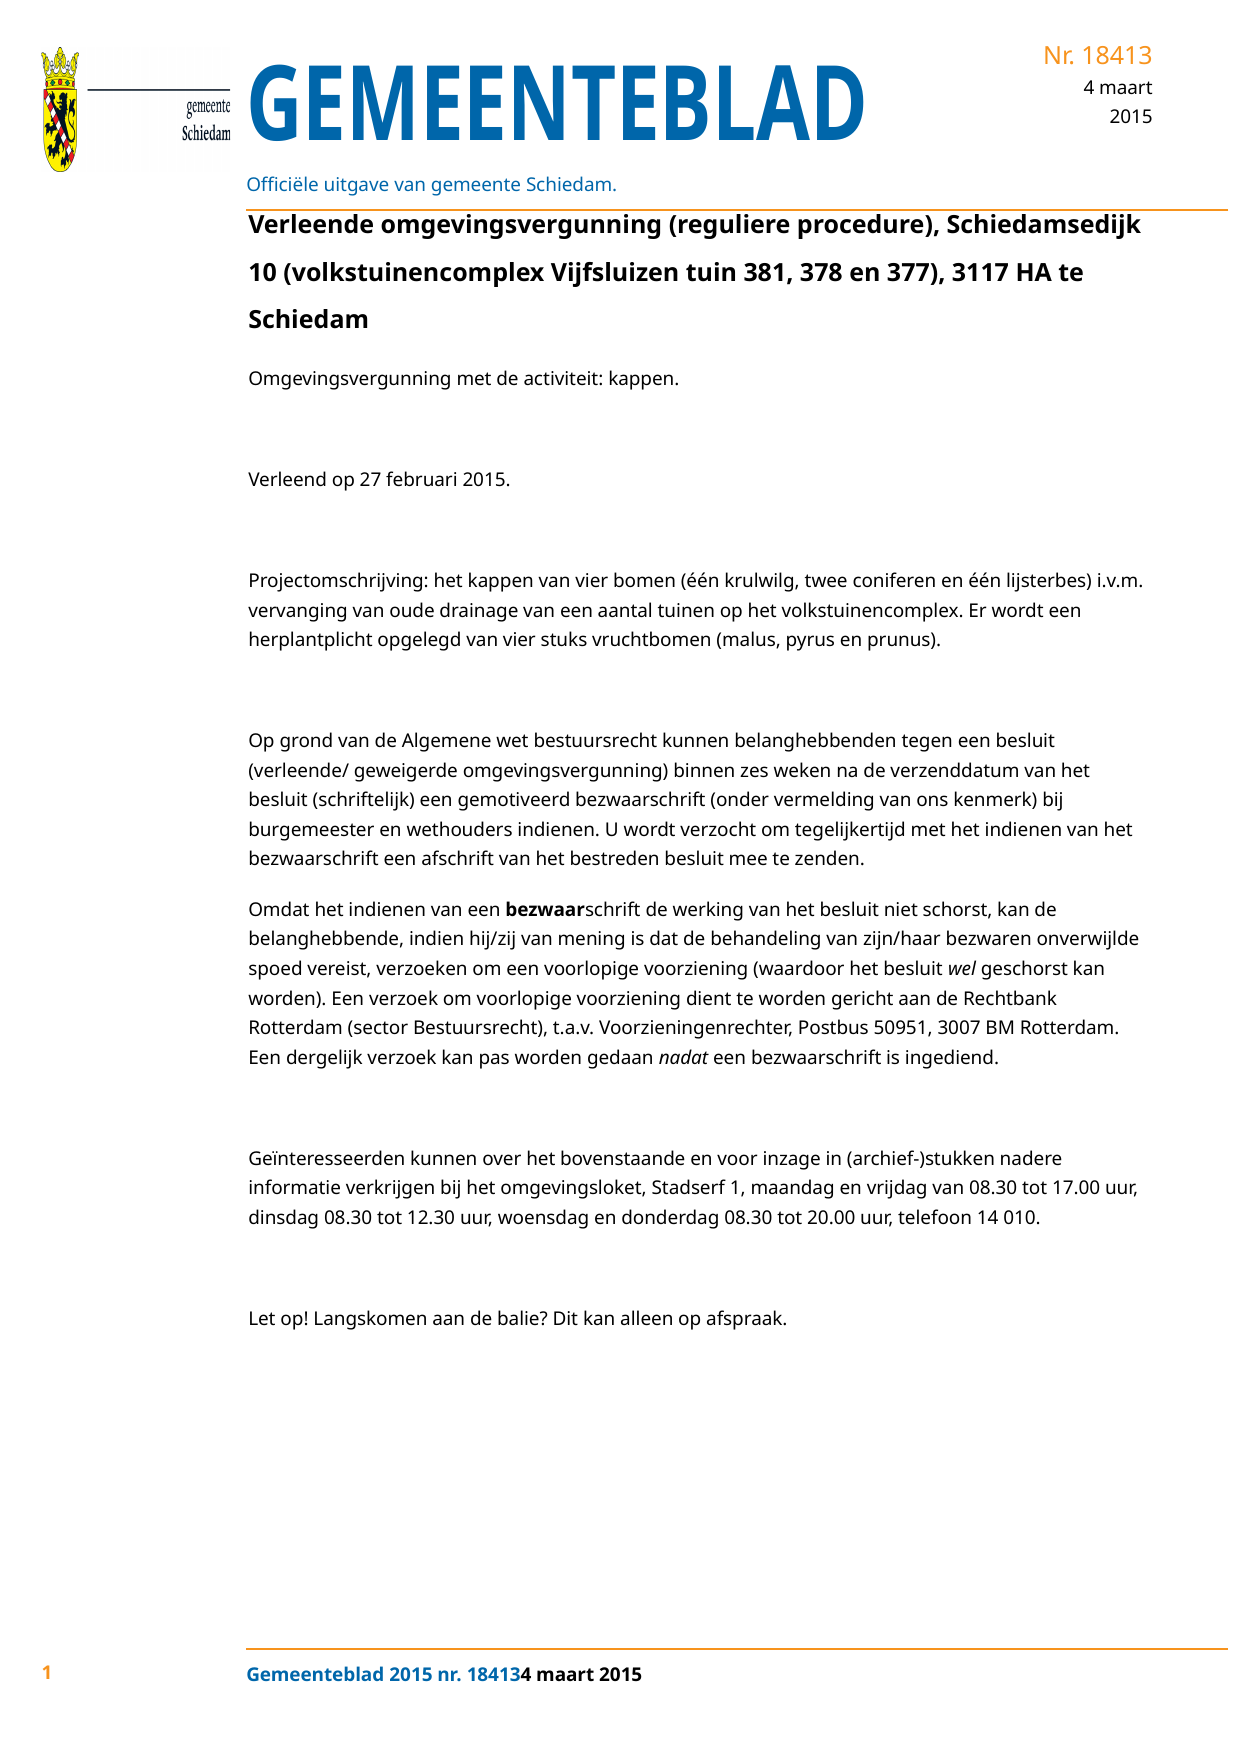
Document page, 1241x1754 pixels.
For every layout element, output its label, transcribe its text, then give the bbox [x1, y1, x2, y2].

text Projectomschrijving: het kappen van vier bomen (één krulwilg, twee coniferen en één lijsterbes) i.v.m. vervanging van oude drainage van een aantal tuinen op het volkstuinencomplex. Er wordt een herplantplicht opgelegd van vier stuks vruchtbomen (malus, pyrus en prunus). [248, 567, 1152, 652]
picture [41, 47, 231, 172]
text Verleend op 27 februari 2015. [248, 466, 1152, 492]
text Let op! Langskomen aan de balie? Dit kan alleen op afspraak. [248, 1305, 1152, 1330]
text Op grond van de Algemene wet bestuursrecht kunnen belanghebbenden tegen een besluit (verleende/ geweigerde omgevingsvergunning) binnen zes weken na de verzenddatum van het besluit (schriftelijk) een gemotiveerd bezwaarschrift (onder vermelding van ons kenmerk) bij burgemeester en wethouders indienen. U wordt verzocht om tegelijkertijd met het indienen van het bezwaarschrift een afschrift van het bestreden besluit mee te zenden. [248, 727, 1152, 871]
text Verleende omgevingsvergunning (reguliere procedure), Schiedamsedijk 10 (volkstuinencomplex Vijfsluizen tuin 381, 378 en 377), 3117 HA te Schiedam [248, 211, 1152, 336]
text Omdat het indienen van een bezwaarschrift de werking van het besluit niet schorst, kan de belanghebbende, indien hij/zij van mening is dat de behandeling van zijn/haar bezwaren onverwijlde spoed vereist, verzoeken om een voorlopige voorziening (waardoor het besluit wel geschorst kan worden). Een verzoek om voorlopige voorziening dient te worden gericht aan de Rechtbank Rotterdam (sector Bestuursrecht), t.a.v. Voorzieningenrechter, Postbus 50951, 3007 BM Rotterdam. Een dergelijk verzoek kan pas worden gedaan nadat een bezwaarschrift is ingediend. [248, 896, 1152, 1069]
text Geïnteresseerden kunnen over het bovenstaande en voor inzage in (archief-)stukken nadere informatie verkrijgen bij het omgevingsloket, Stadserf 1, maandag en vrijdag van 08.30 tot 17.00 uur, dinsdag 08.30 tot 12.30 uur, woensdag en donderdag 08.30 tot 20.00 uur, telefoon 14 010. [248, 1145, 1152, 1229]
text Omgevingsvergunning met de activiteit: kappen. [248, 366, 1152, 391]
